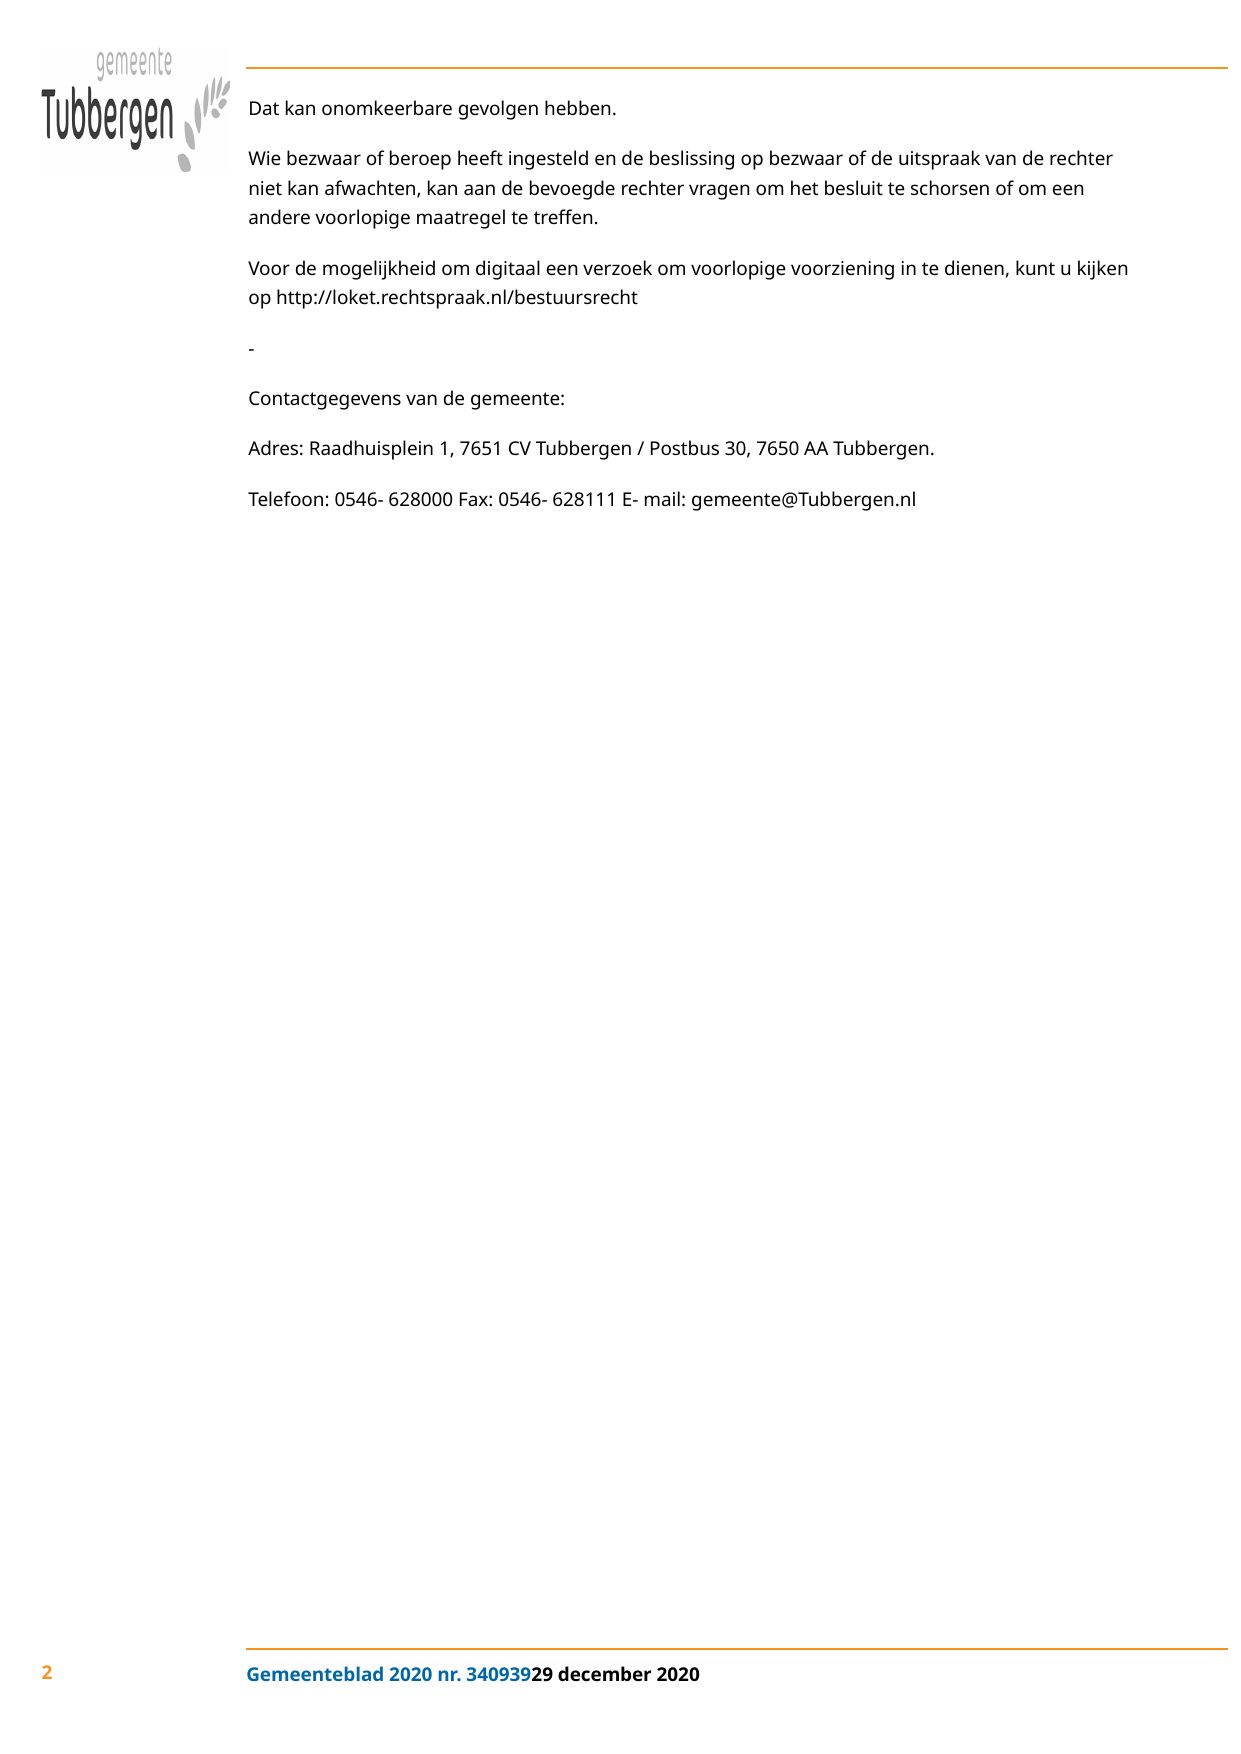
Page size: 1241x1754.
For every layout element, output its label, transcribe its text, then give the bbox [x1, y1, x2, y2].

text - [248, 335, 1152, 361]
text Voor de mogelijkheid om digitaal een verzoek om voorlopige voorziening in te dienen, kunt u kijken op http://loket.rechtspraak.nl/bestuursrecht [248, 255, 1152, 310]
picture [41, 47, 231, 172]
text Adres: Raadhuisplein 1, 7651 CV Tubbergen / Postbus 30, 7650 AA Tubbergen. [248, 436, 1152, 461]
text Telefoon: 0546- 628000 Fax: 0546- 628111 E- mail: gemeente@Tubbergen.nl [248, 486, 1152, 512]
text Contactgegevens van de gemeente: [248, 385, 1152, 411]
text Dat kan onomkeerbare gevolgen hebben. [248, 95, 1152, 121]
text Wie bezwaar of beroep heeft ingesteld en de beslissing op bezwaar of de uitspraak van de rechter niet kan afwachten, kan aan de bevoegde rechter vragen om het besluit te schorsen of om een andere voorlopige maatregel te treffen. [248, 145, 1152, 230]
